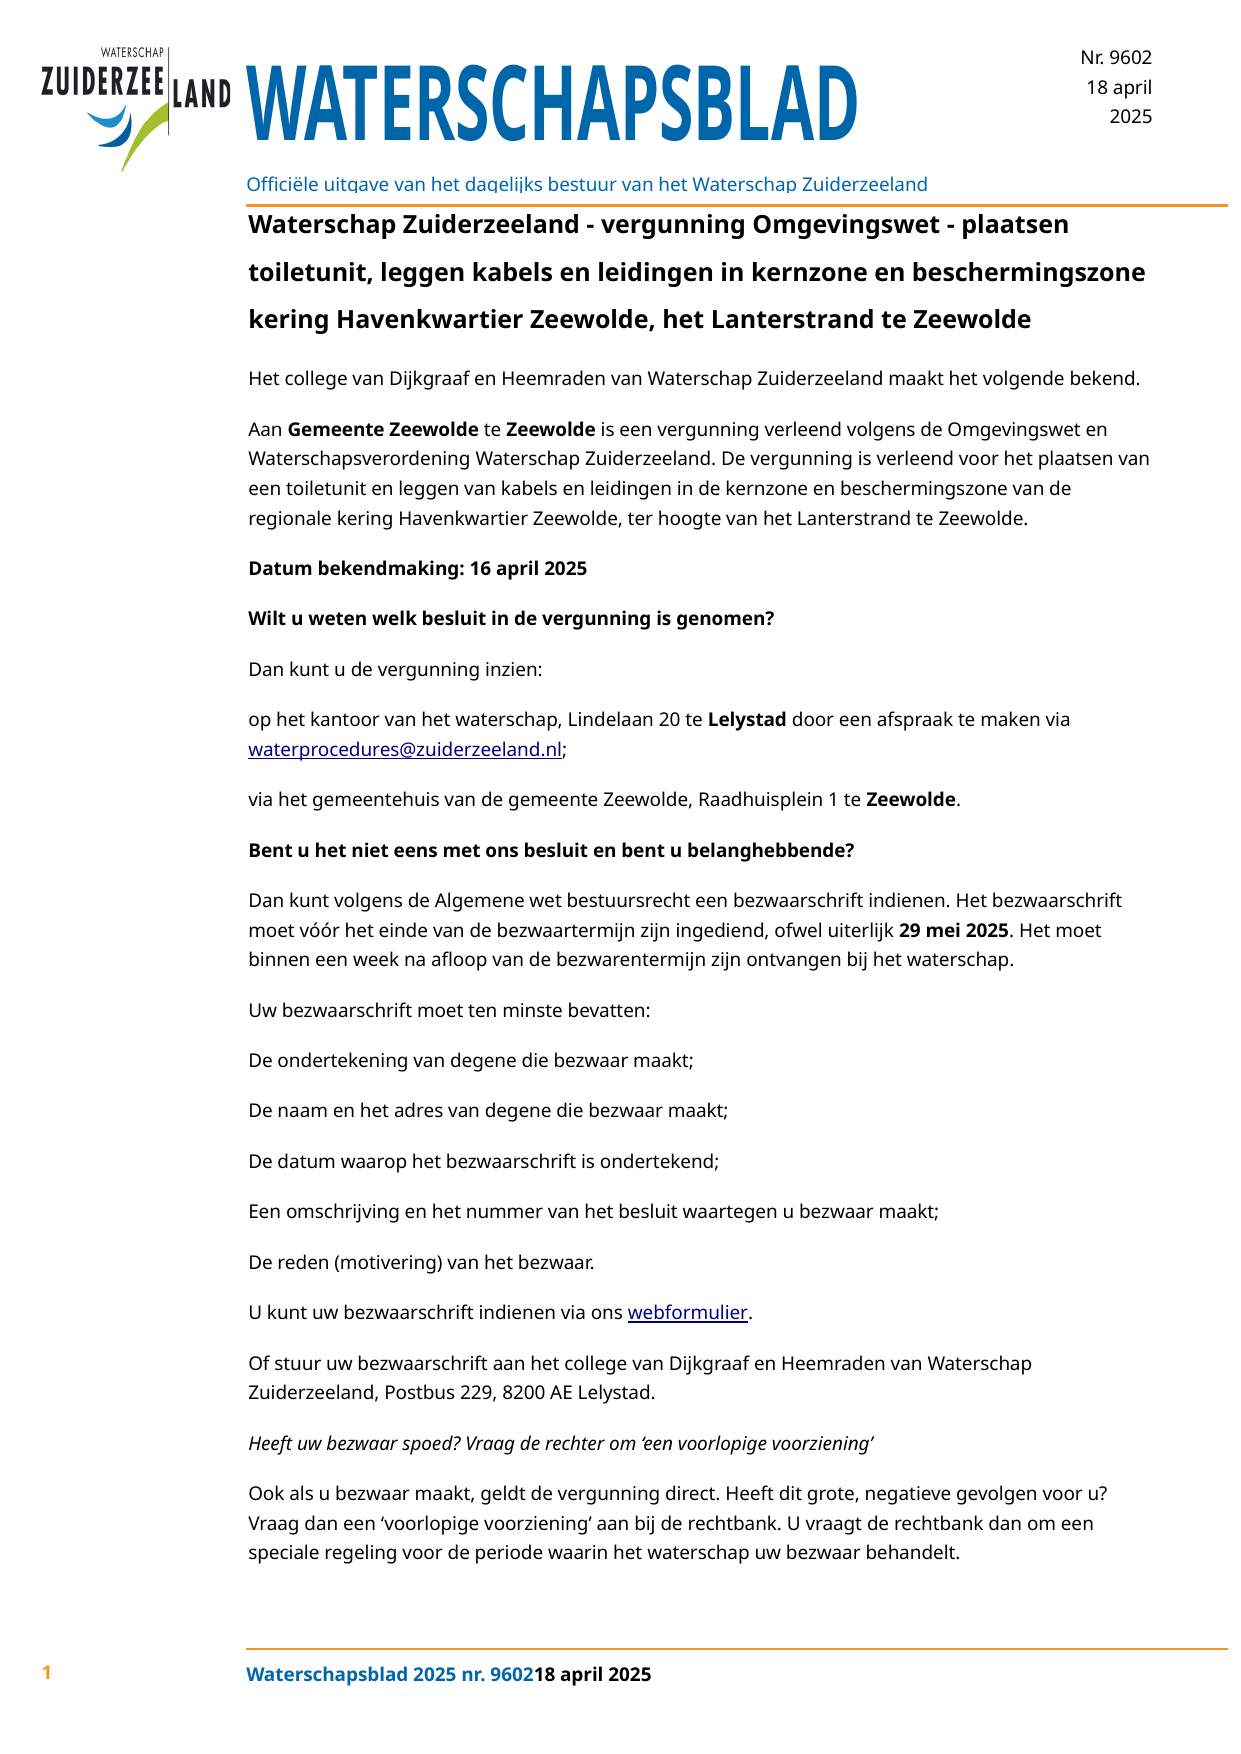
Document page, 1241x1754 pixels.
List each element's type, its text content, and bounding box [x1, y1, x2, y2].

text Waterschap Zuiderzeeland - vergunning Omgevingswet - plaatsen toiletunit, leggen kabels en leidingen in kernzone en beschermingszone kering Havenkwartier Zeewolde, het Lanterstrand te Zeewolde [248, 207, 1152, 336]
text Dan kunt volgens de Algemene wet bestuursrecht een bezwaarschrift indienen. Het bezwaarschrift moet vóór het einde van de bezwaartermijn zijn ingediend, ofwel uiterlijk 29 mei 2025. Het moet binnen een week na afloop van de bezwarentermijn zijn ontvangen bij het waterschap. [248, 887, 1152, 972]
text Uw bezwaarschrift moet ten minste bevatten: [248, 997, 1152, 1022]
text via het gemeentehuis van de gemeente Zeewolde, Raadhuisplein 1 te Zeewolde. [248, 786, 1152, 812]
text op het kantoor van het waterschap, Lindelaan 20 te Lelystad door een afspraak te maken via waterprocedures@zuiderzeeland.nl; [248, 706, 1152, 762]
text Aan Gemeente Zeewolde te Zeewolde is een vergunning verleend volgens de Omgevingswet en Waterschapsverordening Waterschap Zuiderzeeland. De vergunning is verleend voor het plaatsen van een toiletunit en leggen van kabels en leidingen in de kernzone en beschermingszone van de regionale kering Havenkwartier Zeewolde, ter hoogte van het Lanterstrand te Zeewolde. [248, 416, 1152, 530]
text Het college van Dijkgraaf en Heemraden van Waterschap Zuiderzeeland maakt het volgende bekend. [248, 366, 1152, 391]
text Wilt u weten welk besluit in de vergunning is genomen? [248, 606, 1152, 631]
text Of stuur uw bezwaarschrift aan het college van Dijkgraaf en Heemraden van Waterschap Zuiderzeeland, Postbus 229, 8200 AE Lelystad. [248, 1350, 1152, 1405]
text Bent u het niet eens met ons besluit en bent u belanghebbende? [248, 837, 1152, 862]
text Heeft uw bezwaar spoed? Vraag de rechter om ‘een voorlopige voorziening’ [248, 1430, 1152, 1455]
text Een omschrijving en het nummer van het besluit waartegen u bezwaar maakt; [248, 1198, 1152, 1224]
picture [41, 47, 231, 172]
text Datum bekendmaking: 16 april 2025 [248, 555, 1152, 581]
text Dan kunt u de vergunning inzien: [248, 656, 1152, 682]
text De naam en het adres van degene die bezwaar maakt; [248, 1098, 1152, 1123]
text De ondertekening van degene die bezwaar maakt; [248, 1047, 1152, 1073]
text Ook als u bezwaar maakt, geldt de vergunning direct. Heeft dit grote, negatieve gevolgen voor u? Vraag dan een ‘voorlopige voorziening’ aan bij de rechtbank. U vraagt de rechtbank dan om een speciale regeling voor de periode waarin het waterschap uw bezwaar behandelt. [248, 1480, 1152, 1565]
text De reden (motivering) van het bezwaar. [248, 1249, 1152, 1274]
text U kunt uw bezwaarschrift indienen via ons webformulier. [248, 1299, 1152, 1325]
text De datum waarop het bezwaarschrift is ondertekend; [248, 1148, 1152, 1174]
